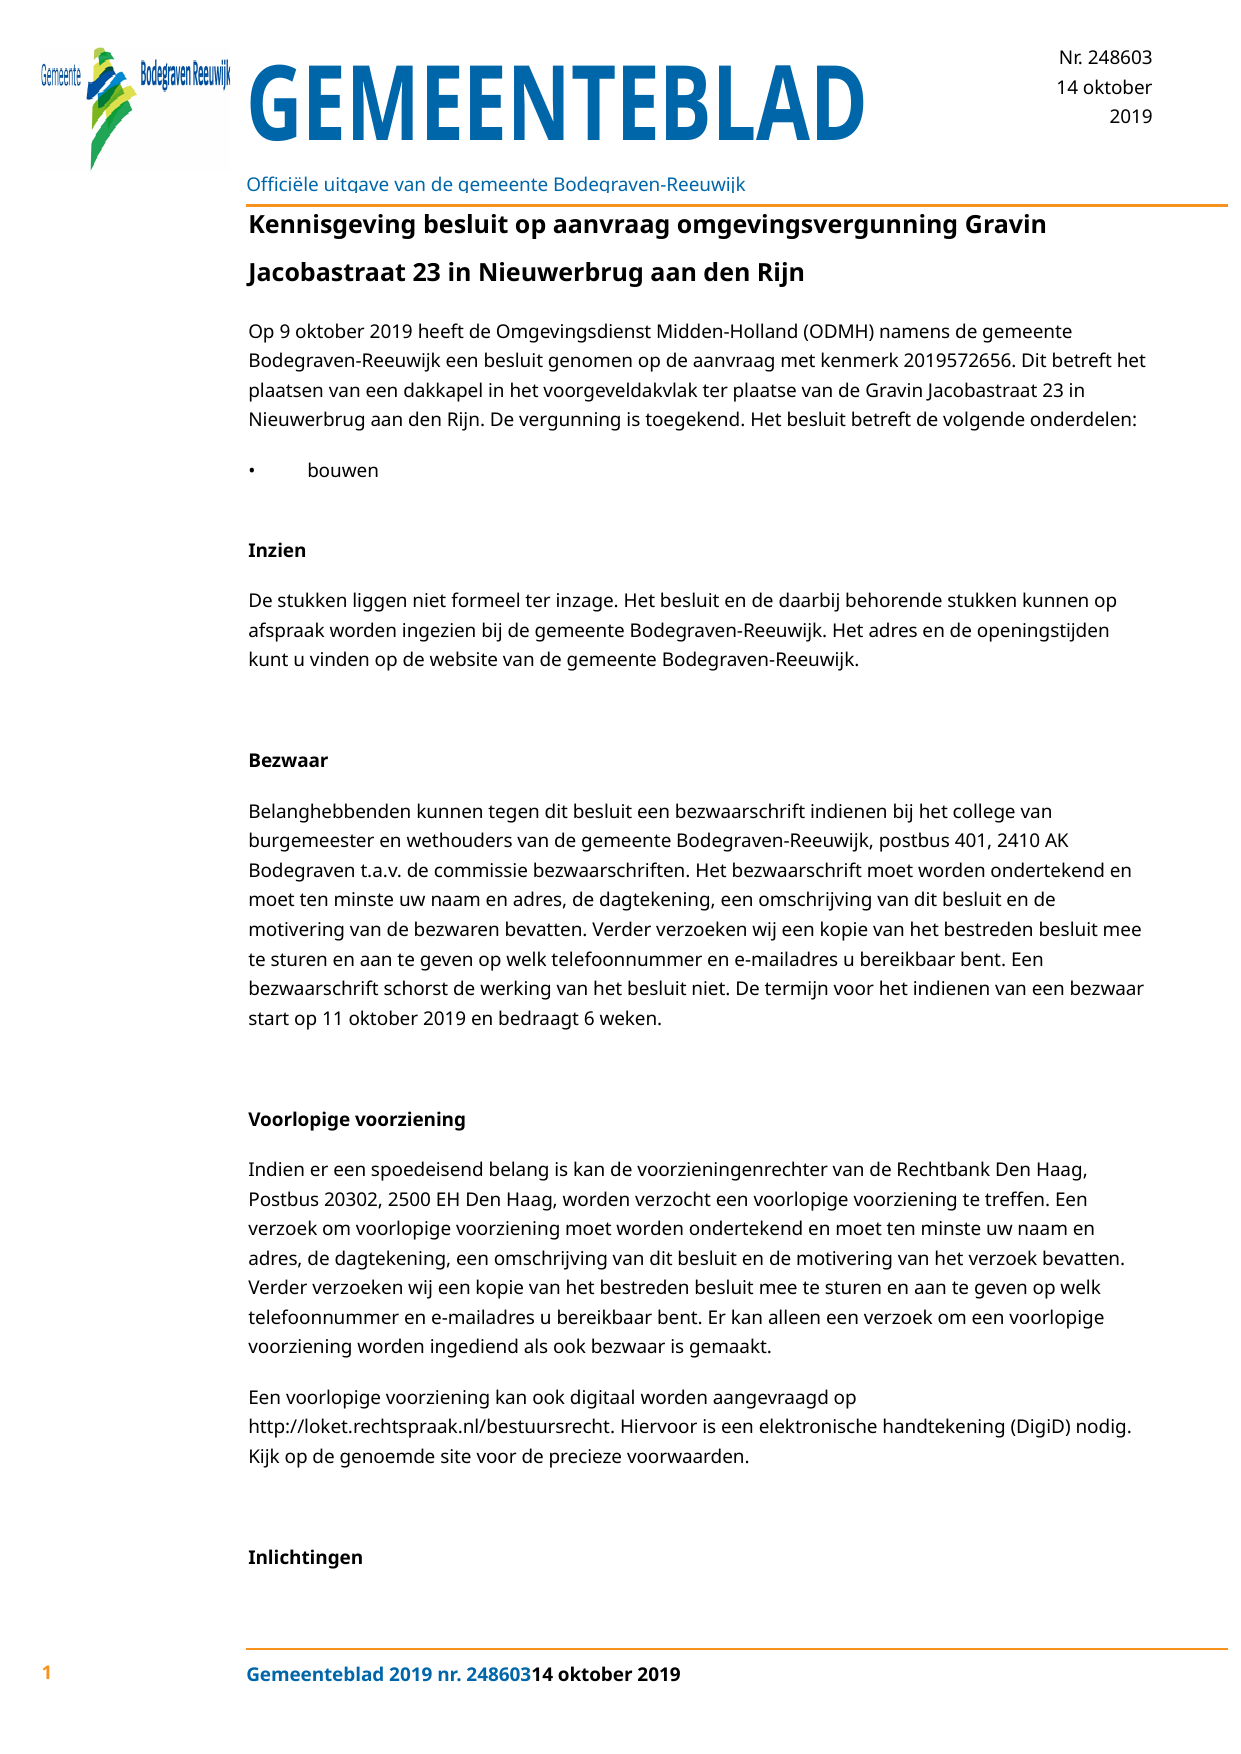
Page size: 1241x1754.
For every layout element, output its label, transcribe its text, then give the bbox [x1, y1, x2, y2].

text Bezwaar [248, 747, 1152, 773]
list bouwen [248, 457, 1152, 483]
text Een voorlopige voorziening kan ook digitaal worden aangevraagd op http://loket.rechtspraak.nl/bestuursrecht. Hiervoor is een elektronische handtekening (DigiD) nodig. Kijk op de genoemde site voor de precieze voorwaarden. [248, 1384, 1152, 1469]
text Belanghebbenden kunnen tegen dit besluit een bezwaarschrift indienen bij het college van burgemeester en wethouders van de gemeente Bodegraven-Reeuwijk, postbus 401, 2410 AK Bodegraven t.a.v. de commissie bezwaarschriften. Het bezwaarschrift moet worden ondertekend en moet ten minste uw naam en adres, de dagtekening, een omschrijving van dit besluit en de motivering van de bezwaren bevatten. Verder verzoeken wij een kopie van het bestreden besluit mee te sturen en aan te geven op welk telefoonnummer en e-mailadres u bereikbaar bent. Een bezwaarschrift schorst de werking van het besluit niet. De termijn voor het indienen van een bezwaar start op 11 oktober 2019 en bedraagt 6 weken. [248, 798, 1152, 1031]
text Inlichtingen [248, 1544, 1152, 1570]
text Kennisgeving besluit op aanvraag omgevingsvergunning Gravin Jacobastraat 23 in Nieuwerbrug aan den Rijn [248, 207, 1152, 288]
text Inzien [248, 537, 1152, 563]
picture [41, 47, 231, 172]
text Op 9 oktober 2019 heeft de Omgevingsdienst Midden-Holland (ODMH) namens de gemeente Bodegraven-Reeuwijk een besluit genomen op de aanvraag met kenmerk 2019572656. Dit betreft het plaatsen van een dakkapel in het voorgeveldakvlak ter plaatse van de Gravin Jacobastraat 23 in Nieuwerbrug aan den Rijn. De vergunning is toegekend. Het besluit betreft de volgende onderdelen: [248, 318, 1152, 432]
text Voorlopige voorziening [248, 1106, 1152, 1132]
text De stukken liggen niet formeel ter inzage. Het besluit en de daarbij behorende stukken kunnen op afspraak worden ingezien bij de gemeente Bodegraven-Reeuwijk. Het adres en de openingstijden kunt u vinden op de website van de gemeente Bodegraven-Reeuwijk. [248, 587, 1152, 672]
text Indien er een spoedeisend belang is kan de voorzieningenrechter van de Rechtbank Den Haag, Postbus 20302, 2500 EH Den Haag, worden verzocht een voorlopige voorziening te treffen. Een verzoek om voorlopige voorziening moet worden ondertekend en moet ten minste uw naam en adres, de dagtekening, een omschrijving van dit besluit en de motivering van het verzoek bevatten. Verder verzoeken wij een kopie van het bestreden besluit mee te sturen en aan te geven op welk telefoonnummer en e-mailadres u bereikbaar bent. Er kan alleen een verzoek om een voorlopige voorziening worden ingediend als ook bezwaar is gemaakt. [248, 1156, 1152, 1359]
